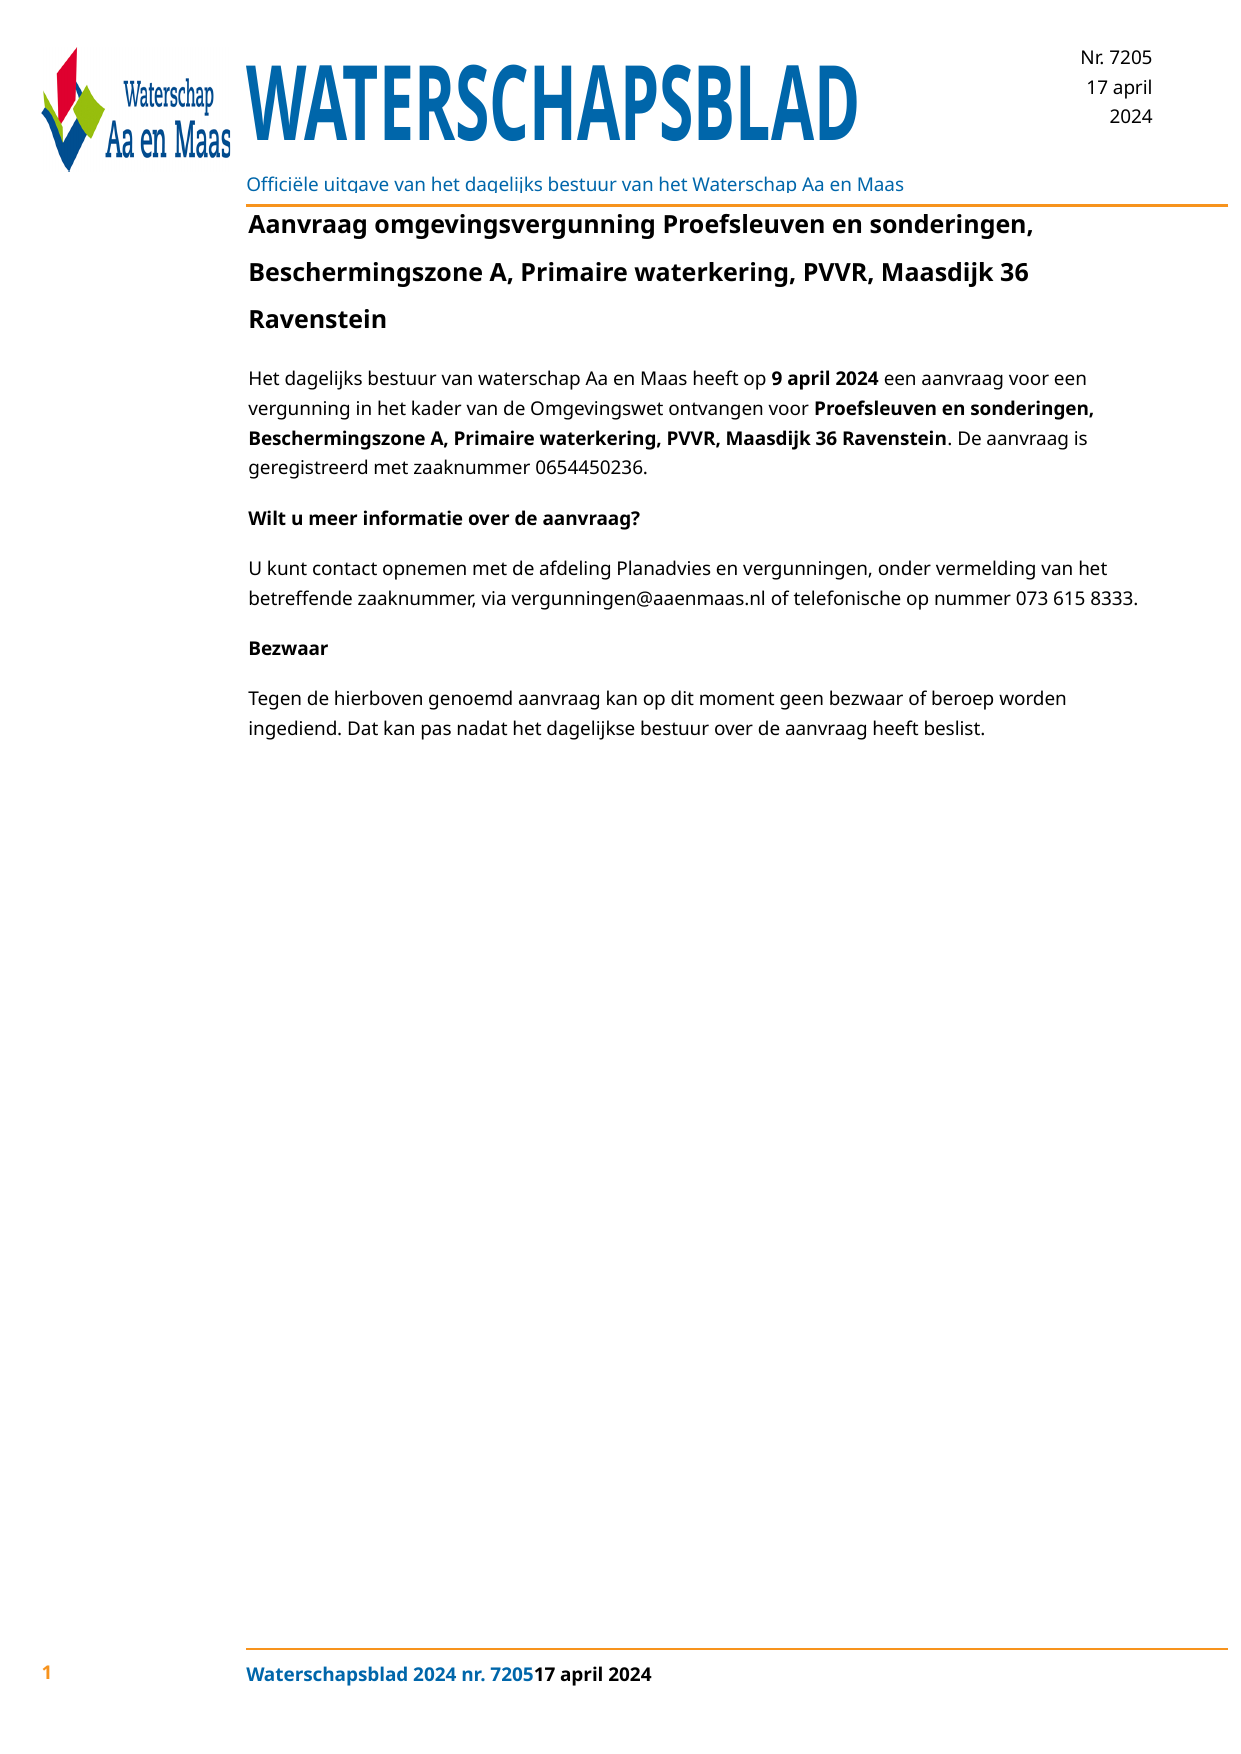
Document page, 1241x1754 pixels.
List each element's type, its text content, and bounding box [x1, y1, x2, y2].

picture [41, 47, 231, 172]
text Het dagelijks bestuur van waterschap Aa en Maas heeft op 9 april 2024 een aanvraag voor een vergunning in het kader van de Omgevingswet ontvangen voor Proefsleuven en sonderingen, Beschermingszone A, Primaire waterkering, PVVR, Maasdijk 36 Ravenstein. De aanvraag is geregistreerd met zaaknummer 0654450236. [248, 366, 1152, 480]
text Aanvraag omgevingsvergunning Proefsleuven en sonderingen, Beschermingszone A, Primaire waterkering, PVVR, Maasdijk 36 Ravenstein [248, 207, 1152, 336]
text Wilt u meer informatie over de aanvraag? [248, 505, 1152, 530]
text U kunt contact opnemen met de afdeling Planadvies en vergunningen, onder vermelding van het betreffende zaaknummer, via vergunningen@aaenmaas.nl of telefonische op nummer 073 615 8333. [248, 555, 1152, 610]
text Tegen de hierboven genoemd aanvraag kan op dit moment geen bezwaar of beroep worden ingediend. Dat kan pas nadat het dagelijkse bestuur over de aanvraag heeft beslist. [248, 686, 1152, 741]
text Bezwaar [248, 635, 1152, 661]
